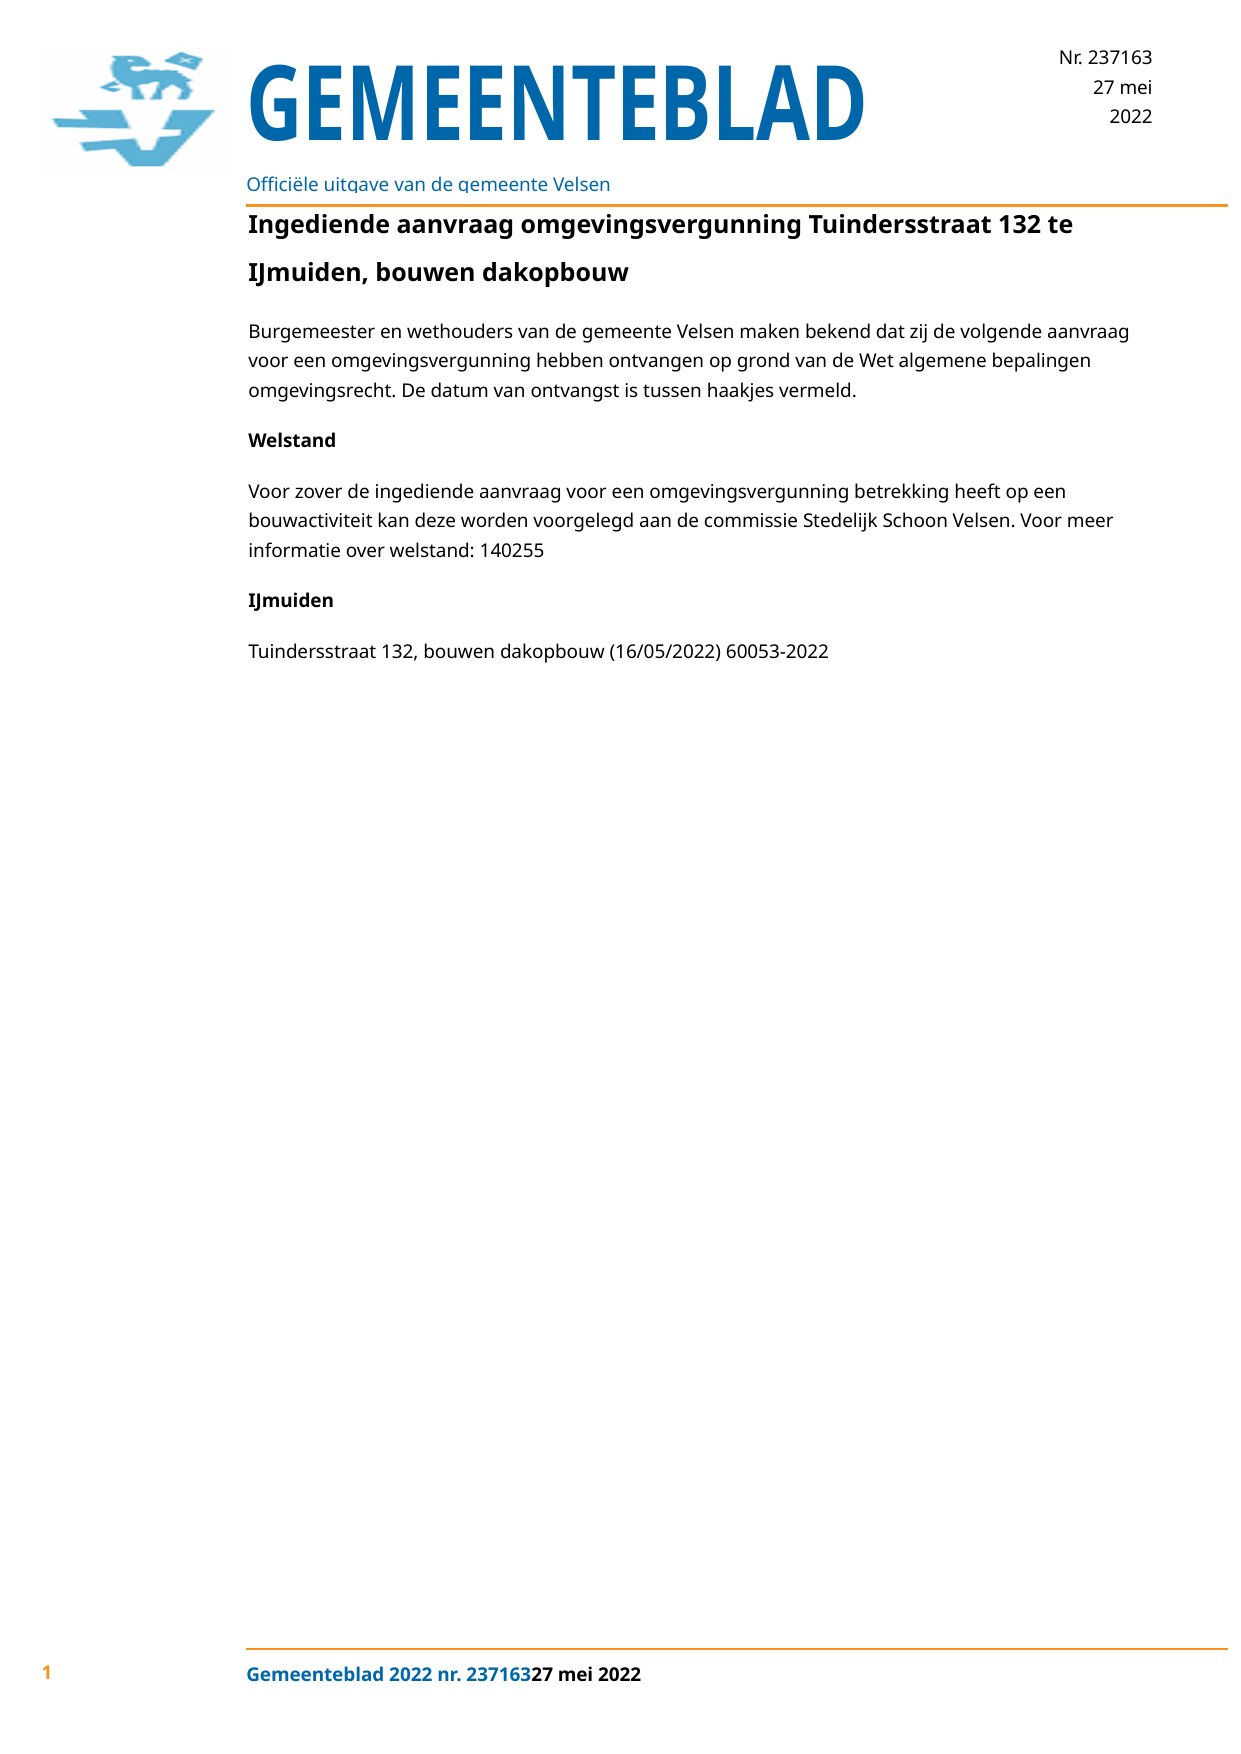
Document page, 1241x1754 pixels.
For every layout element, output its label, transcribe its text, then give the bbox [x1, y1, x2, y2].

text Voor zover de ingediende aanvraag voor een omgevingsvergunning betrekking heeft op een bouwactiviteit kan deze worden voorgelegd aan de commissie Stedelijk Schoon Velsen. Voor meer informatie over welstand: 140255 [248, 478, 1152, 563]
picture [41, 47, 231, 172]
text Ingediende aanvraag omgevingsvergunning Tuindersstraat 132 te IJmuiden, bouwen dakopbouw [248, 207, 1152, 288]
text Burgemeester en wethouders van de gemeente Velsen maken bekend dat zij de volgende aanvraag voor een omgevingsvergunning hebben ontvangen op grond van de Wet algemene bepalingen omgevingsrecht. De datum van ontvangst is tussen haakjes vermeld. [248, 318, 1152, 403]
text Welstand [248, 427, 1152, 453]
text IJmuiden [248, 587, 1152, 613]
text Tuindersstraat 132, bouwen dakopbouw (16/05/2022) 60053-2022 [248, 638, 1152, 664]
